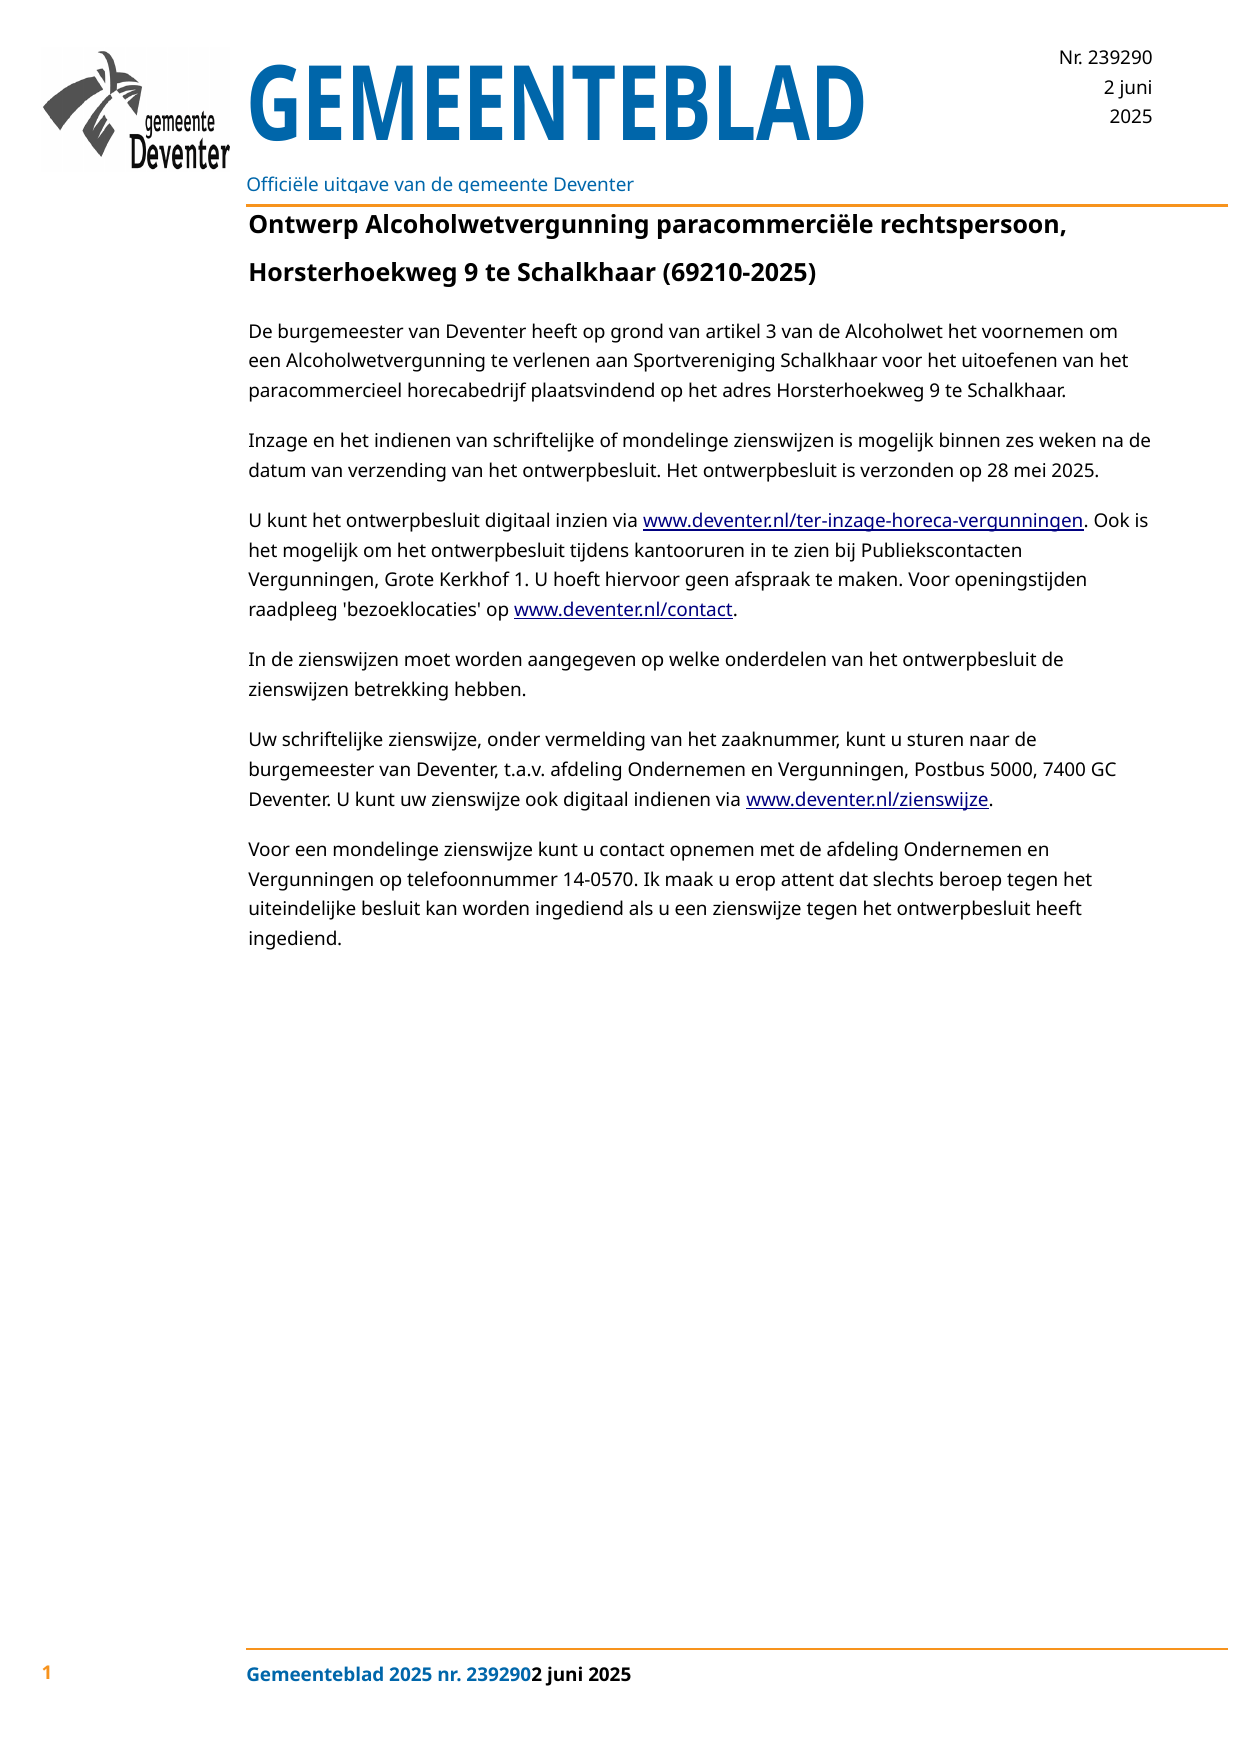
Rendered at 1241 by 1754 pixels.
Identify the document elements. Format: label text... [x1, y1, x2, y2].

text U kunt het ontwerpbesluit digitaal inzien via www.deventer.nl/ter-inzage-horeca-vergunningen. Ook is het mogelijk om het ontwerpbesluit tijdens kantooruren in te zien bij Publiekscontacten Vergunningen, Grote Kerkhof 1. U hoeft hiervoor geen afspraak te maken. Voor openingstijden raadpleeg 'bezoeklocaties' op www.deventer.nl/contact. [248, 507, 1152, 622]
text Inzage en het indienen van schriftelijke of mondelinge zienswijzen is mogelijk binnen zes weken na de datum van verzending van het ontwerpbesluit. Het ontwerpbesluit is verzonden op 28 mei 2025. [248, 427, 1152, 483]
text De burgemeester van Deventer heeft op grond van artikel 3 van de Alcoholwet het voornemen om een Alcoholwetvergunning te verlenen aan Sportvereniging Schalkhaar voor het uitoefenen van het paracommercieel horecabedrijf plaatsvindend op het adres Horsterhoekweg 9 te Schalkhaar. [248, 318, 1152, 403]
text In de zienswijzen moet worden aangegeven op welke onderdelen van het ontwerpbesluit de zienswijzen betrekking hebben. [248, 647, 1152, 702]
text Ontwerp Alcoholwetvergunning paracommerciële rechtspersoon, Horsterhoekweg 9 te Schalkhaar (69210-2025) [248, 207, 1152, 288]
text Uw schriftelijke zienswijze, onder vermelding van het zaaknummer, kunt u sturen naar de burgemeester van Deventer, t.a.v. afdeling Ondernemen en Vergunningen, Postbus 5000, 7400 GC Deventer. U kunt uw zienswijze ook digitaal indienen via www.deventer.nl/zienswijze. [248, 727, 1152, 812]
text Voor een mondelinge zienswijze kunt u contact opnemen met de afdeling Ondernemen en Vergunningen op telefoonnummer 14-0570. Ik maak u erop attent dat slechts beroep tegen het uiteindelijke besluit kan worden ingediend als u een zienswijze tegen het ontwerpbesluit heeft ingediend. [248, 836, 1152, 951]
picture [41, 47, 231, 172]
